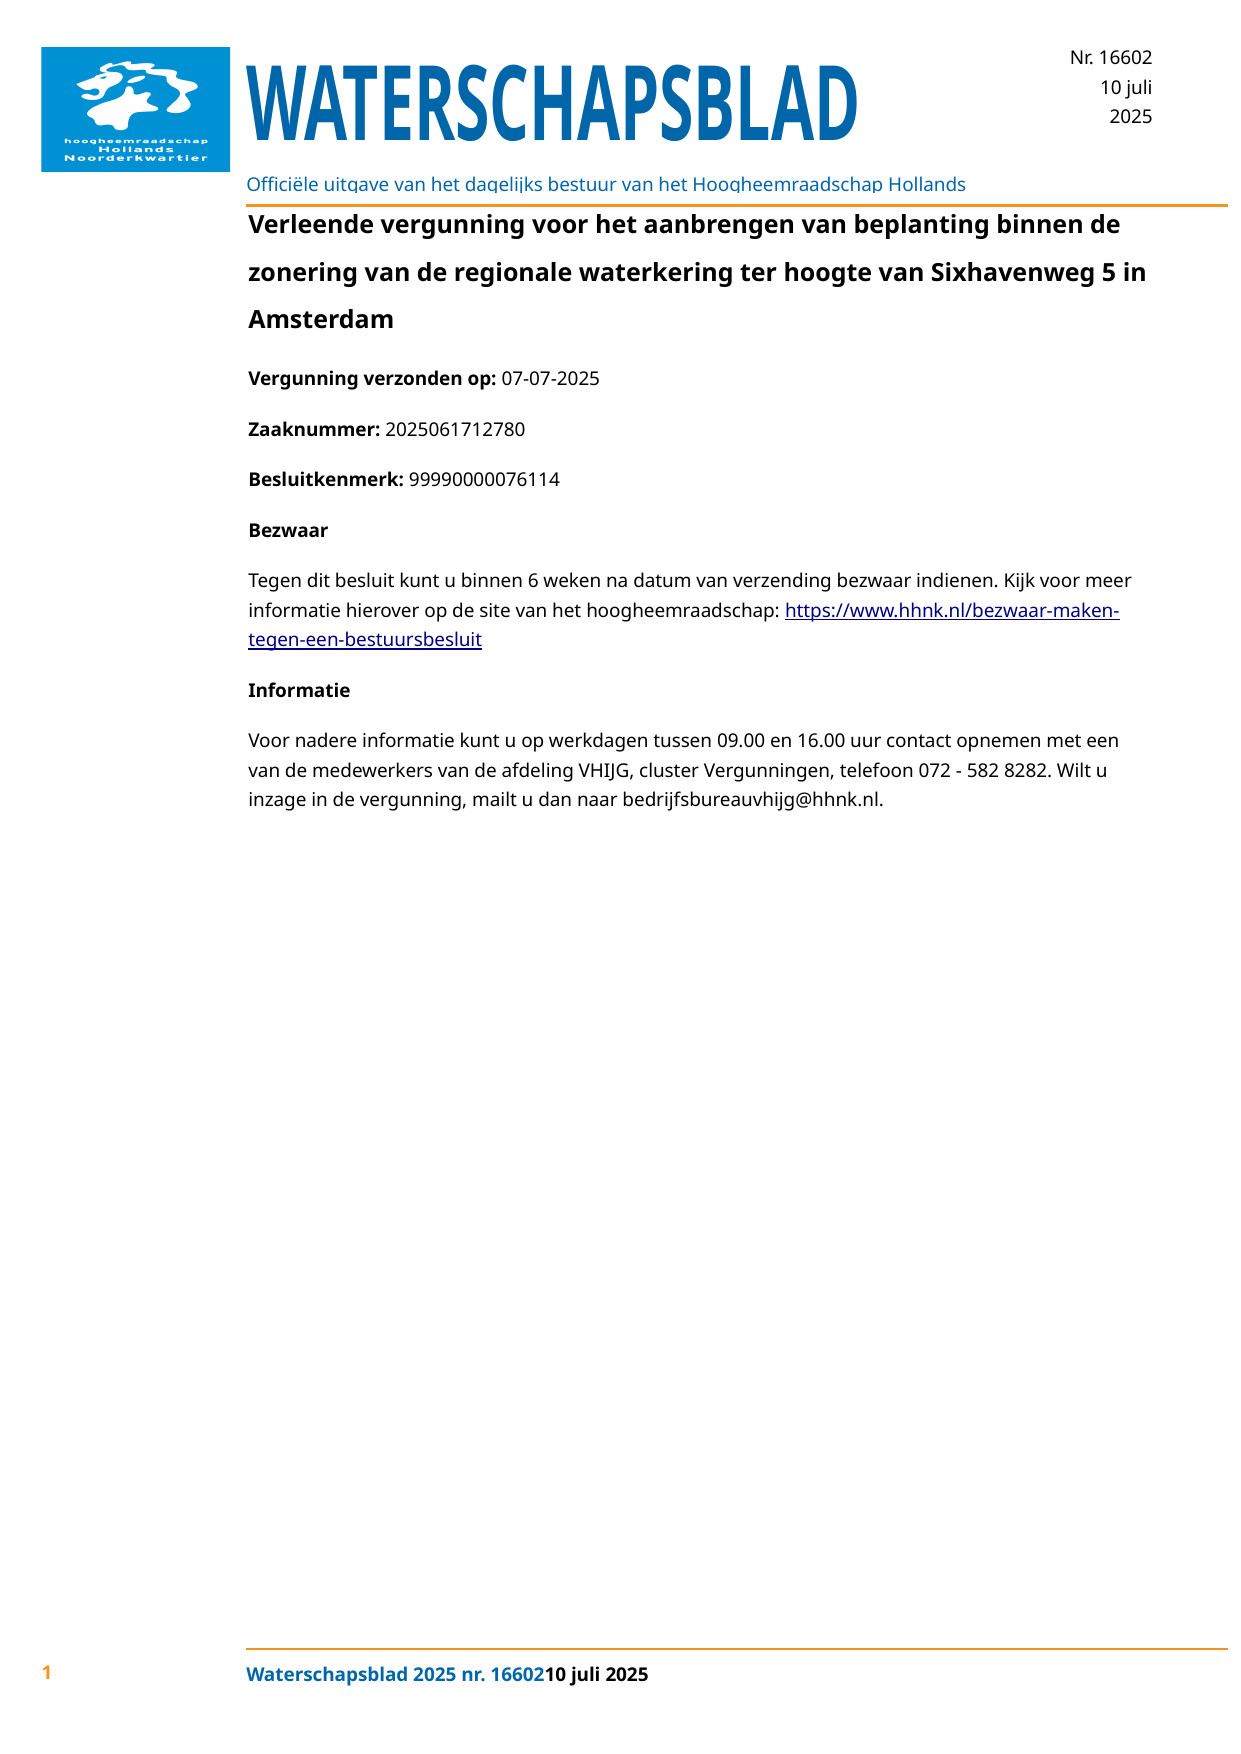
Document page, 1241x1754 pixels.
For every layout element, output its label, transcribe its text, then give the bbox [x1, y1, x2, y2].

text Bezwaar [248, 517, 1152, 542]
picture [78, 64, 122, 99]
picture [88, 87, 157, 130]
text Verleende vergunning voor het aanbrengen van beplanting binnen de zonering van de regionale waterkering ter hoogte van Sixhavenweg 5 in Amsterdam [248, 207, 1152, 336]
text Tegen dit besluit kunt u binnen 6 weken na datum van verzending bezwaar indienen. Kijk voor meer informatie hierover op de site van het hoogheemraadschap: https://www.hhnk.nl/bezwaar-maken-tegen-een-bestuursbesluit [248, 567, 1152, 652]
picture [118, 62, 197, 112]
text Zaaknummer: 2025061712780 [248, 416, 1152, 442]
text Besluitkenmerk: 99990000076114 [248, 466, 1152, 492]
text Voor nadere informatie kunt u op werkdagen tussen 09.00 en 16.00 uur contact opnemen met een van de medewerkers van de afdeling VHIJG, cluster Vergunningen, telefoon 072 - 582 8282. Wilt u inzage in de vergunning, mailt u dan naar bedrijfsbureauvhijg@hhnk.nl. [248, 727, 1152, 812]
picture [129, 76, 144, 82]
text Vergunning verzonden op: 07-07-2025 [248, 366, 1152, 391]
text Informatie [248, 677, 1152, 702]
